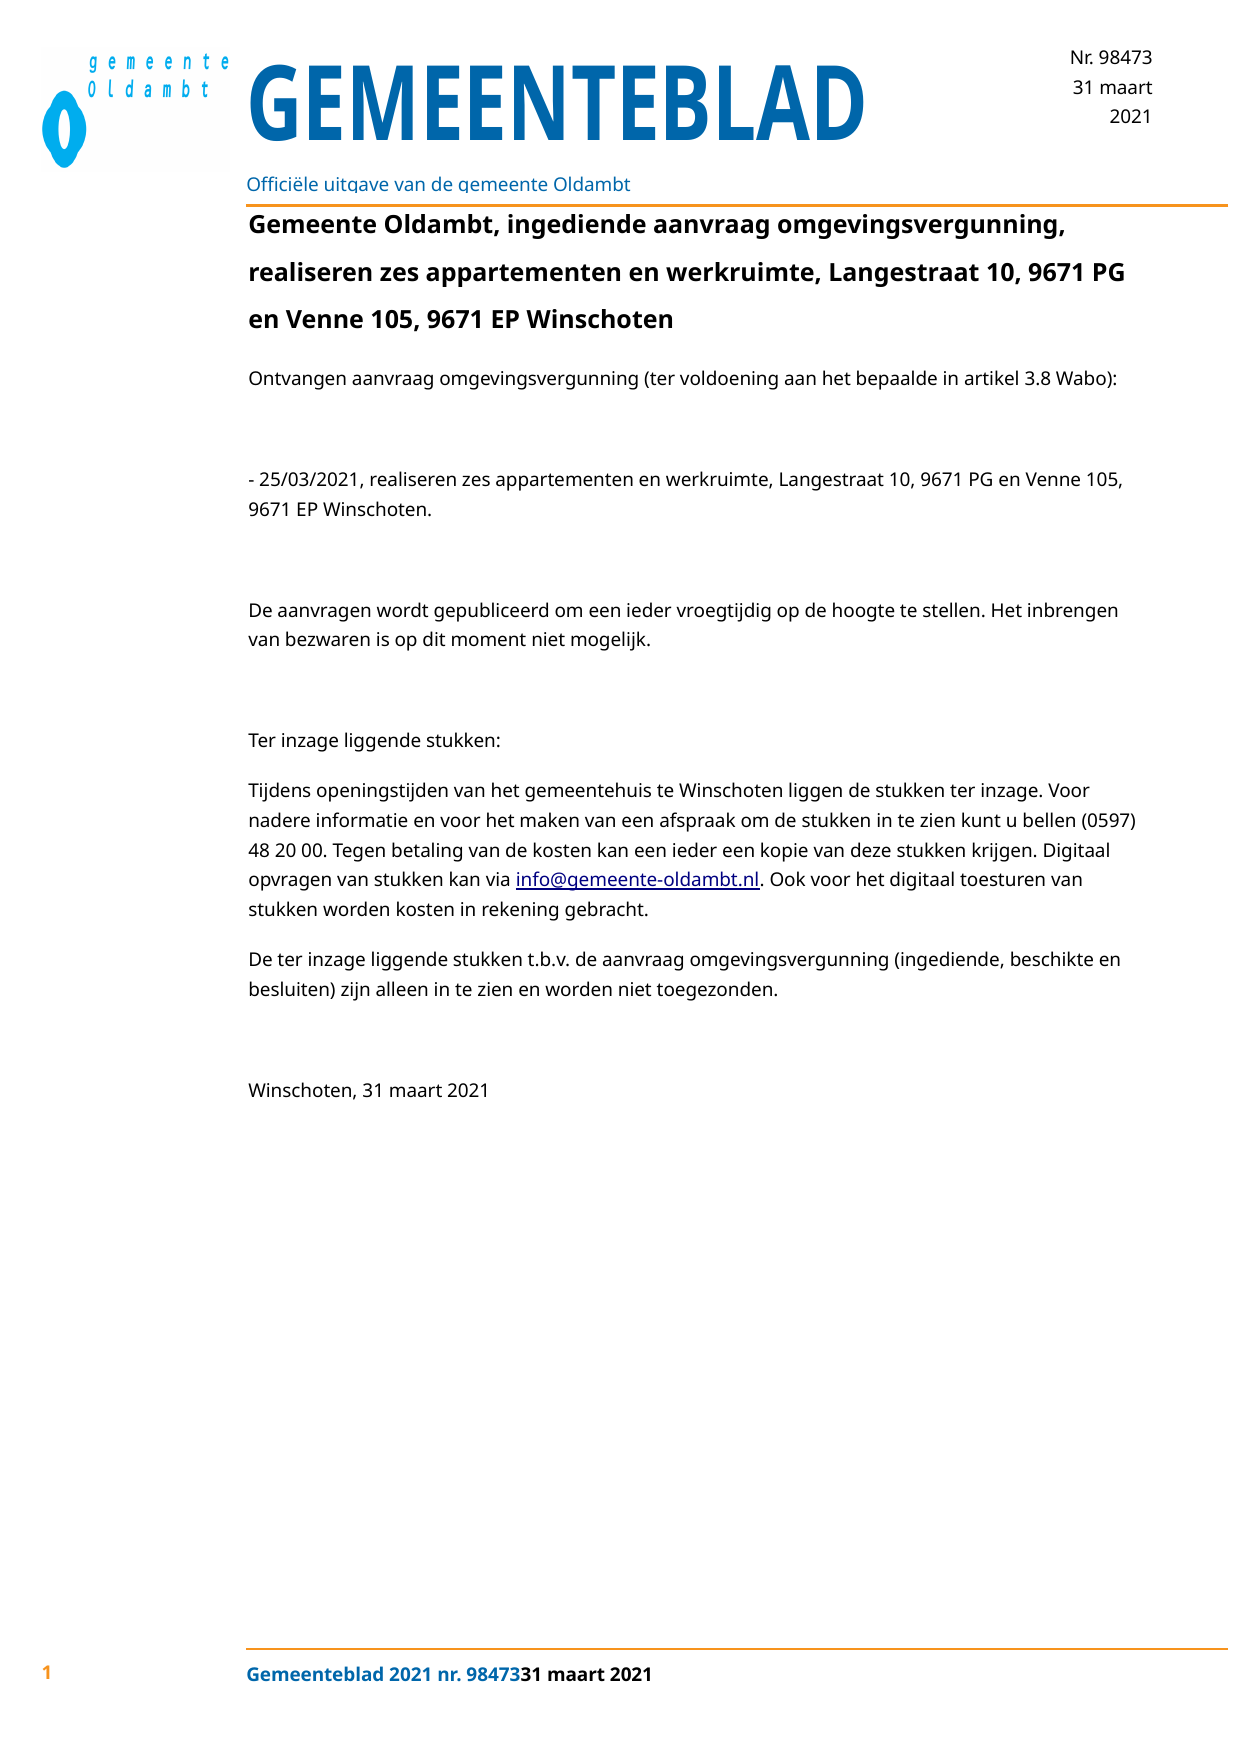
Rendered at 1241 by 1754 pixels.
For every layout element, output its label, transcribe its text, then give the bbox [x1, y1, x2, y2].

picture [41, 47, 231, 172]
text Tijdens openingstijden van het gemeentehuis te Winschoten liggen de stukken ter inzage. Voor nadere informatie en voor het maken van een afspraak om de stukken in te zien kunt u bellen (0597) 48 20 00. Tegen betaling van de kosten kan een ieder een kopie van deze stukken krijgen. Digitaal opvragen van stukken kan via info@gemeente-oldambt.nl. Ook voor het digitaal toesturen van stukken worden kosten in rekening gebracht. [248, 778, 1152, 922]
text - 25/03/2021, realiseren zes appartementen en werkruimte, Langestraat 10, 9671 PG en Venne 105, 9671 EP Winschoten. [248, 466, 1152, 522]
text Ter inzage liggende stukken: [248, 727, 1152, 753]
text Ontvangen aanvraag omgevingsvergunning (ter voldoening aan het bepaalde in artikel 3.8 Wabo): [248, 366, 1152, 391]
text De ter inzage liggende stukken t.b.v. de aanvraag omgevingsvergunning (ingediende, beschikte en besluiten) zijn alleen in te zien en worden niet toegezonden. [248, 946, 1152, 1002]
text De aanvragen wordt gepubliceerd om een ieder vroegtijdig op de hoogte te stellen. Het inbrengen van bezwaren is op dit moment niet mogelijk. [248, 597, 1152, 652]
text Gemeente Oldambt, ingediende aanvraag omgevingsvergunning, realiseren zes appartementen en werkruimte, Langestraat 10, 9671 PG en Venne 105, 9671 EP Winschoten [248, 207, 1152, 336]
text Winschoten, 31 maart 2021 [248, 1077, 1152, 1102]
